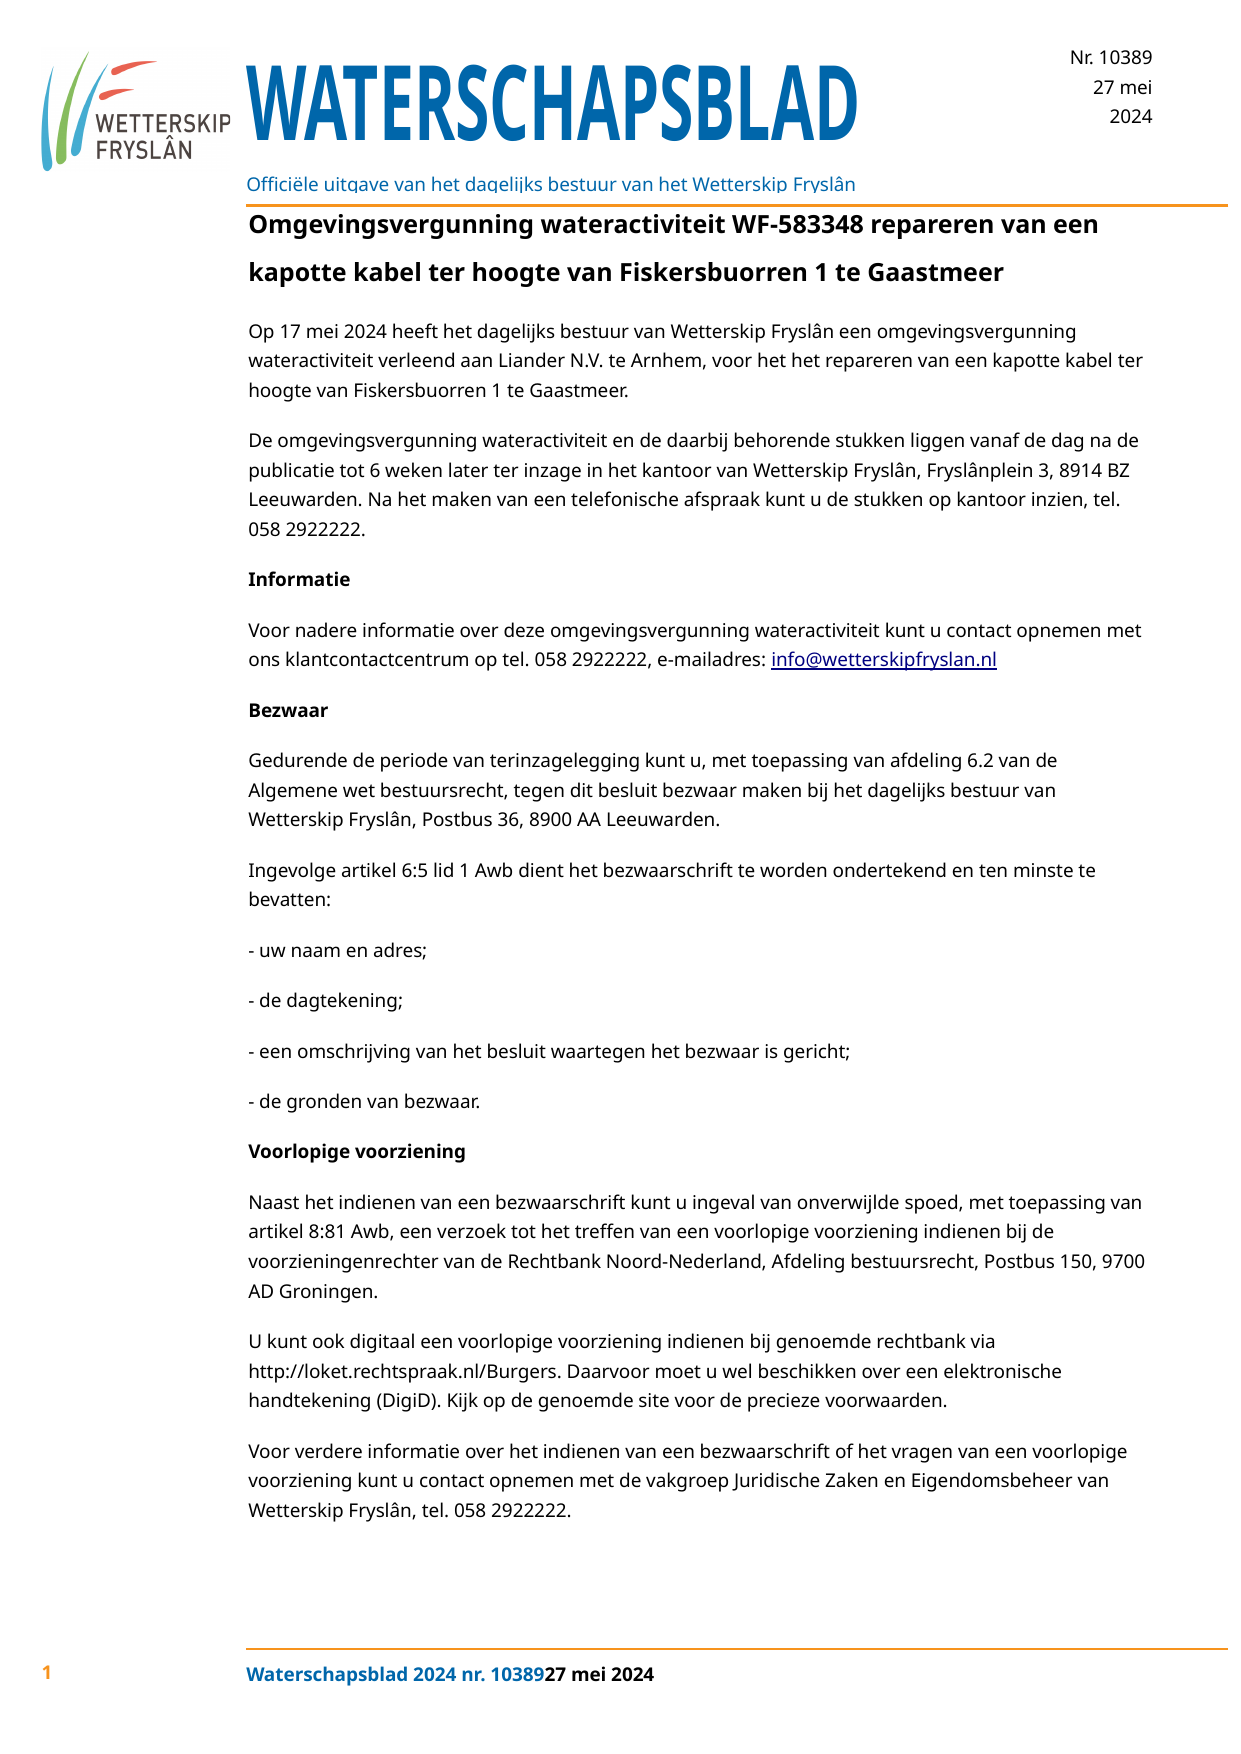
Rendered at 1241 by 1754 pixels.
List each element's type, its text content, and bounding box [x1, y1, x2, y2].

text - een omschrijving van het besluit waartegen het bezwaar is gericht; [248, 1038, 1152, 1064]
text Informatie [248, 567, 1152, 592]
text - uw naam en adres; [248, 937, 1152, 963]
text - de gronden van bezwaar. [248, 1088, 1152, 1114]
text U kunt ook digitaal een voorlopige voorziening indienen bij genoemde rechtbank via http://loket.rechtspraak.nl/Burgers. Daarvoor moet u wel beschikken over een elektronische handtekening (DigiD). Kijk op de genoemde site voor de precieze voorwaarden. [248, 1328, 1152, 1413]
text Gedurende de periode van terinzagelegging kunt u, met toepassing van afdeling 6.2 van de Algemene wet bestuursrecht, tegen dit besluit bezwaar maken bij het dagelijks bestuur van Wetterskip Fryslân, Postbus 36, 8900 AA Leeuwarden. [248, 747, 1152, 832]
picture [41, 47, 231, 172]
text Bezwaar [248, 697, 1152, 723]
text - de dagtekening; [248, 987, 1152, 1013]
text Ingevolge artikel 6:5 lid 1 Awb dient het bezwaarschrift te worden ondertekend en ten minste te bevatten: [248, 857, 1152, 912]
text De omgevingsvergunning wateractiviteit en de daarbij behorende stukken liggen vanaf de dag na de publicatie tot 6 weken later ter inzage in het kantoor van Wetterskip Fryslân, Fryslânplein 3, 8914 BZ Leeuwarden. Na het maken van een telefonische afspraak kunt u de stukken op kantoor inzien, tel. 058 2922222. [248, 427, 1152, 542]
text Voor nadere informatie over deze omgevingsvergunning wateractiviteit kunt u contact opnemen met ons klantcontactcentrum op tel. 058 2922222, e-mailadres: info@wetterskipfryslan.nl [248, 617, 1152, 672]
text Omgevingsvergunning wateractiviteit WF-583348 repareren van een kapotte kabel ter hoogte van Fiskersbuorren 1 te Gaastmeer [248, 207, 1152, 288]
text Naast het indienen van een bezwaarschrift kunt u ingeval van onverwijlde spoed, met toepassing van artikel 8:81 Awb, een verzoek tot het treffen van een voorlopige voorziening indienen bij de voorzieningenrechter van de Rechtbank Noord-Nederland, Afdeling bestuursrecht, Postbus 150, 9700 AD Groningen. [248, 1189, 1152, 1304]
text Voorlopige voorziening [248, 1139, 1152, 1164]
text Voor verdere informatie over het indienen van een bezwaarschrift of het vragen van een voorlopige voorziening kunt u contact opnemen met de vakgroep Juridische Zaken en Eigendomsbeheer van Wetterskip Fryslân, tel. 058 2922222. [248, 1438, 1152, 1523]
text Op 17 mei 2024 heeft het dagelijks bestuur van Wetterskip Fryslân een omgevingsvergunning wateractiviteit verleend aan Liander N.V. te Arnhem, voor het het repareren van een kapotte kabel ter hoogte van Fiskersbuorren 1 te Gaastmeer. [248, 318, 1152, 403]
